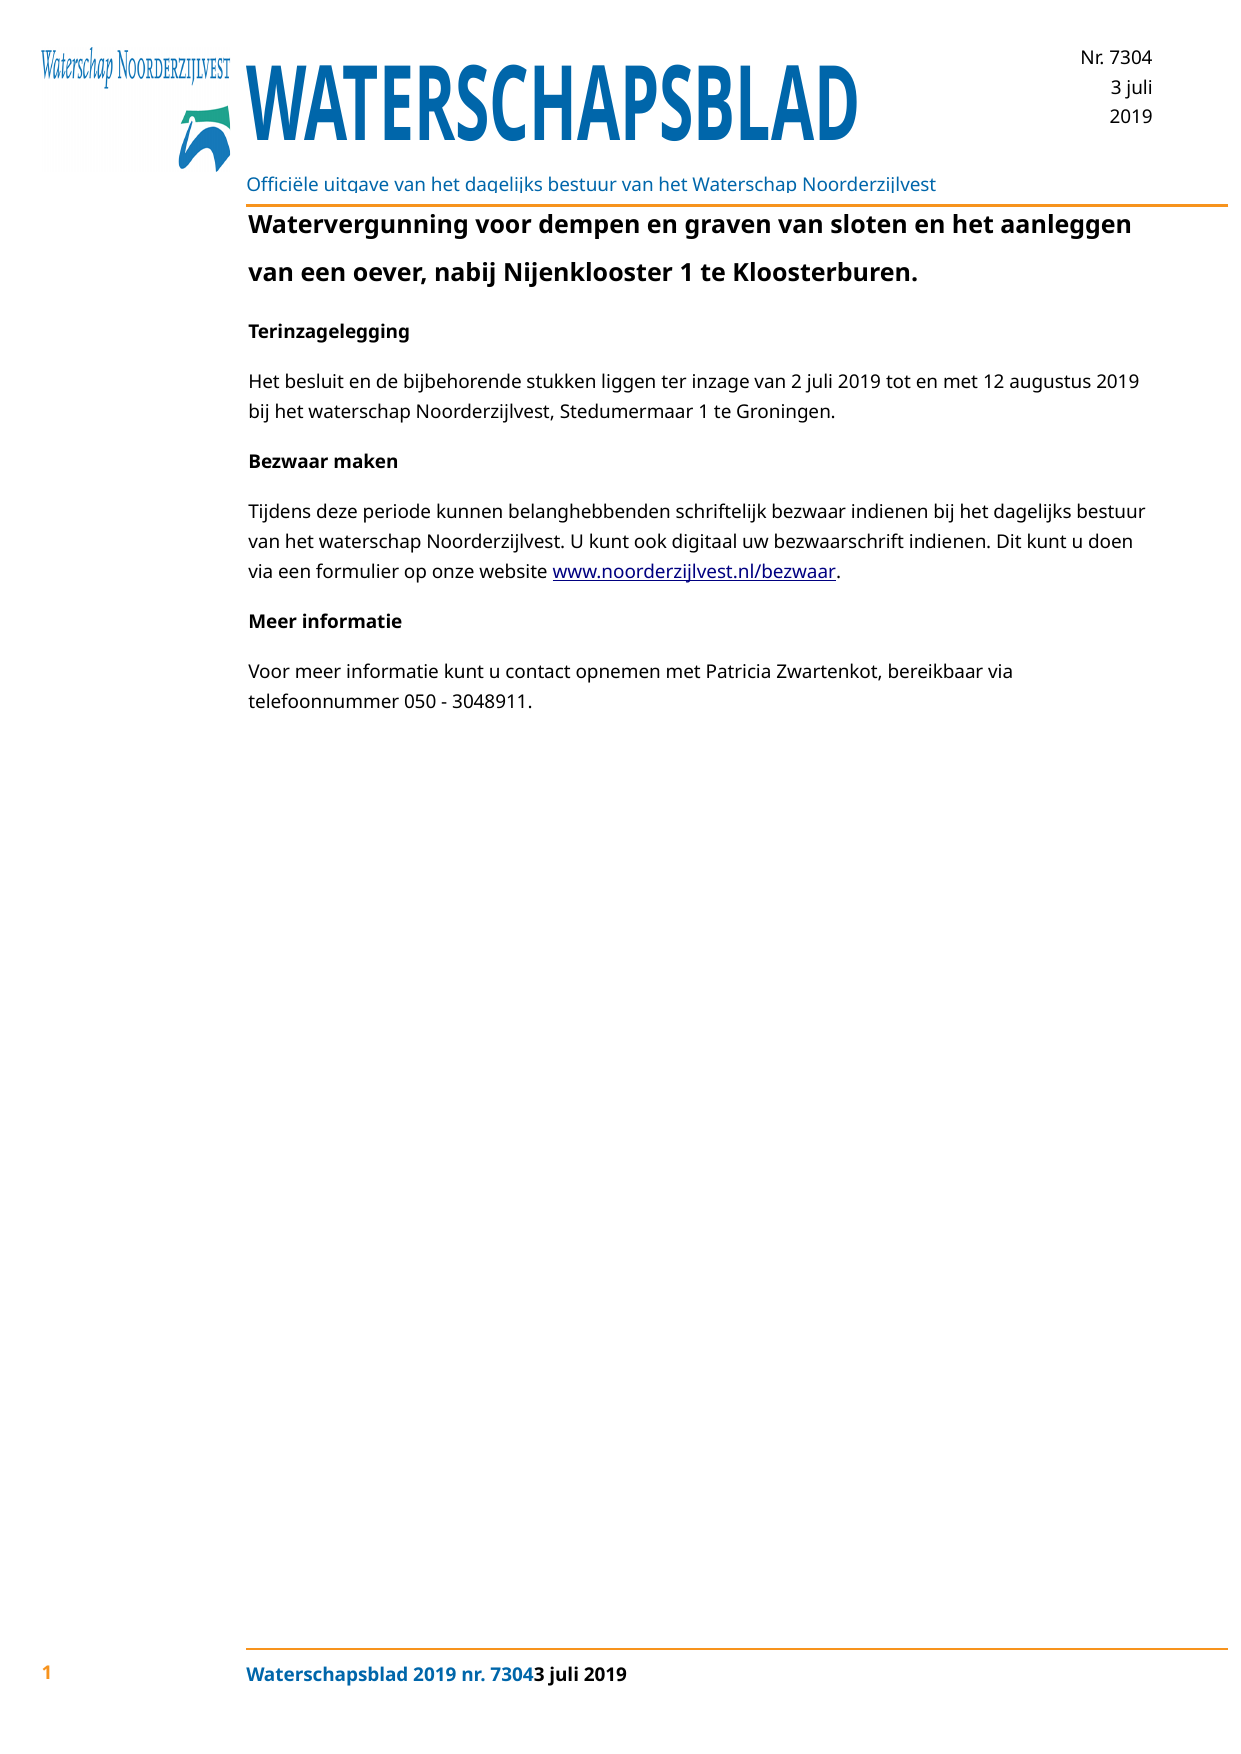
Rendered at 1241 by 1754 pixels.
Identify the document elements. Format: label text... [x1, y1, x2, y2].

text Bezwaar maken [248, 448, 1152, 474]
text Meer informatie [248, 608, 1152, 634]
text Watervergunning voor dempen en graven van sloten en het aanleggen van een oever, nabij Nijenklooster 1 te Kloosterburen. [248, 207, 1152, 288]
text Het besluit en de bijbehorende stukken liggen ter inzage van 2 juli 2019 tot en met 12 augustus 2019 bij het waterschap Noorderzijlvest, Stedumermaar 1 te Groningen. [248, 368, 1152, 424]
text Terinzagelegging [248, 318, 1152, 344]
text Tijdens deze periode kunnen belanghebbenden schriftelijk bezwaar indienen bij het dagelijks bestuur van het waterschap Noorderzijlvest. U kunt ook digitaal uw bezwaarschrift indienen. Dit kunt u doen via een formulier op onze website www.noorderzijlvest.nl/bezwaar. [248, 499, 1152, 584]
picture [41, 47, 231, 172]
text Voor meer informatie kunt u contact opnemen met Patricia Zwartenkot, bereikbaar via telefoonnummer 050 - 3048911. [248, 659, 1152, 714]
